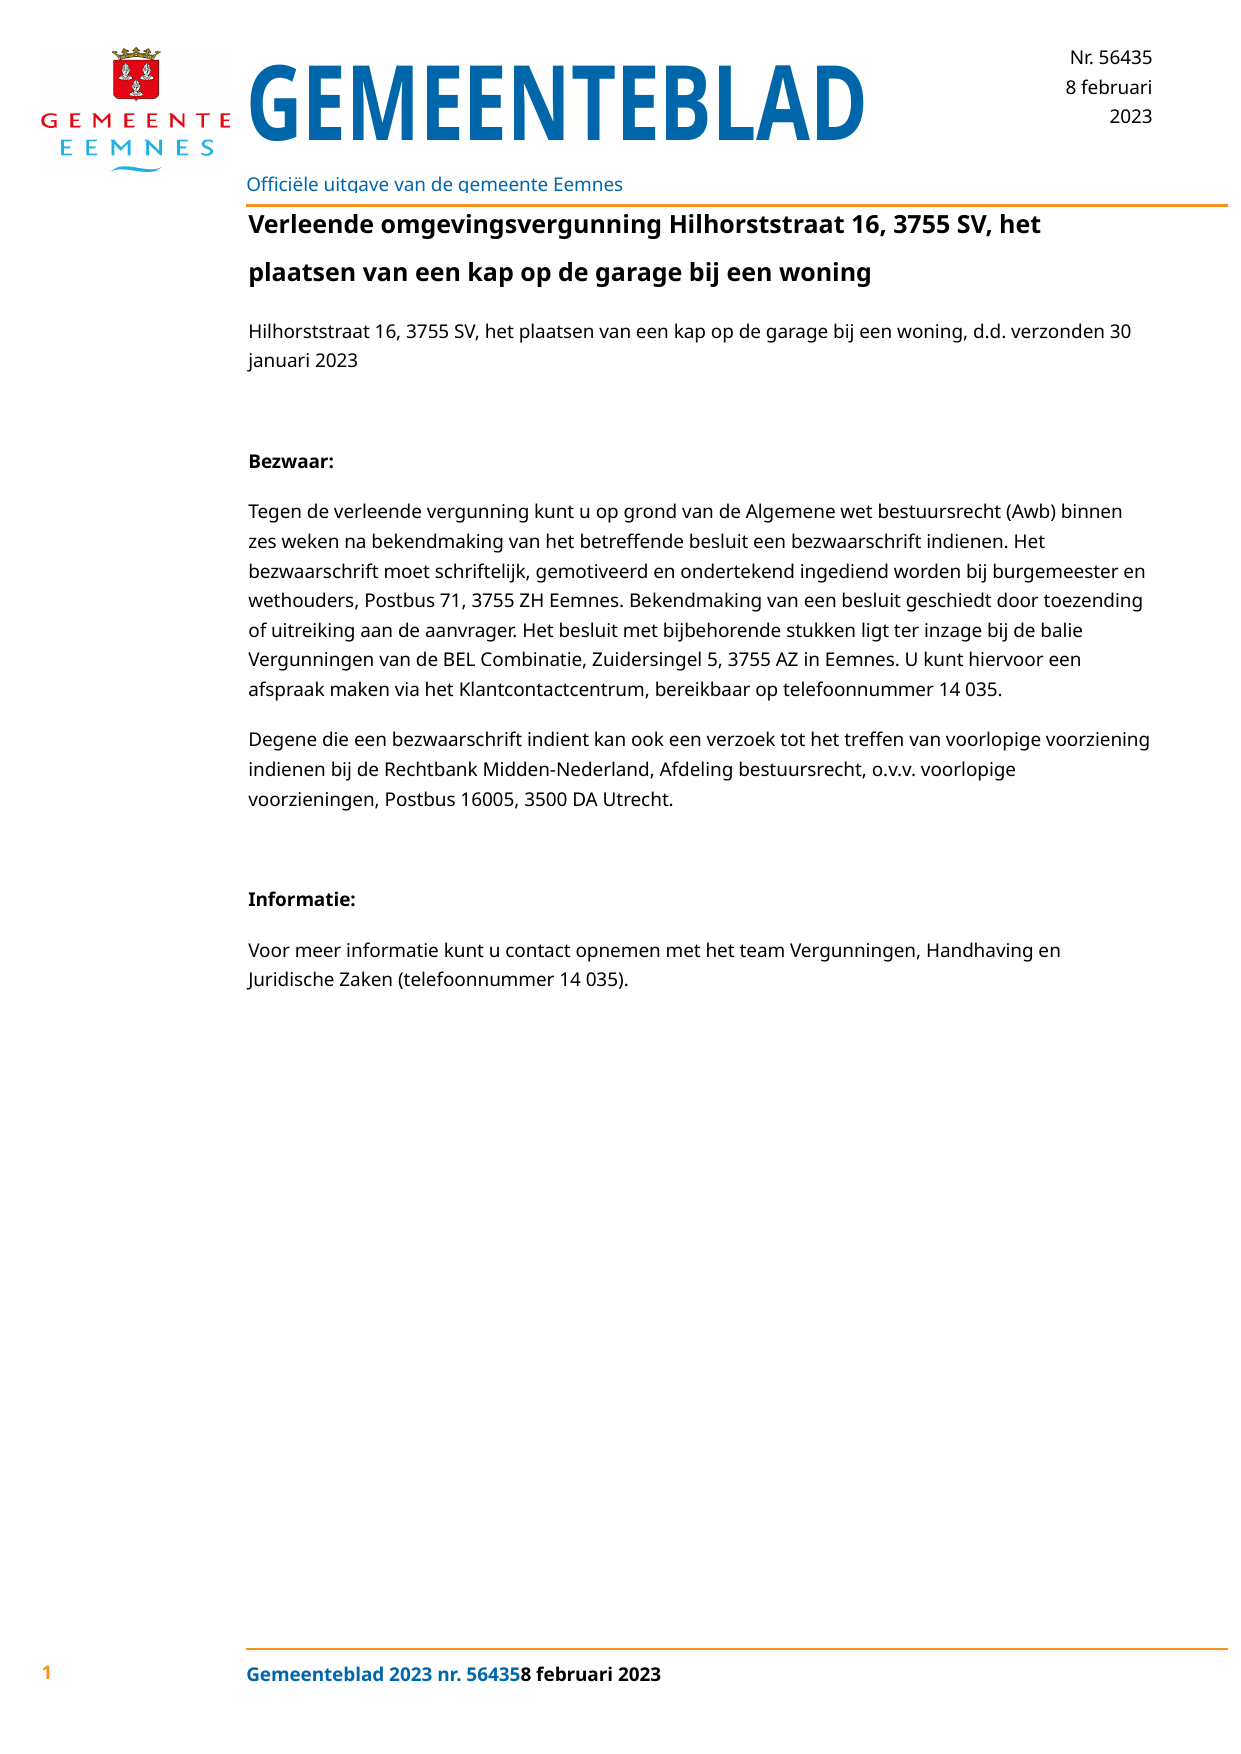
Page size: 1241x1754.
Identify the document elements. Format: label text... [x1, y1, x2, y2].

picture [41, 47, 231, 172]
text Hilhorststraat 16, 3755 SV, het plaatsen van een kap op de garage bij een woning, d.d. verzonden 30 januari 2023 [248, 318, 1152, 373]
text Informatie: [248, 887, 1152, 912]
text Bezwaar: [248, 448, 1152, 474]
text Voor meer informatie kunt u contact opnemen met het team Vergunningen, Handhaving en Juridische Zaken (telefoonnummer 14 035). [248, 937, 1152, 992]
text Verleende omgevingsvergunning Hilhorststraat 16, 3755 SV, het plaatsen van een kap op de garage bij een woning [248, 207, 1152, 288]
text Tegen de verleende vergunning kunt u op grond van de Algemene wet bestuursrecht (Awb) binnen zes weken na bekendmaking van het betreffende besluit een bezwaarschrift indienen. Het bezwaarschrift moet schriftelijk, gemotiveerd en ondertekend ingediend worden bij burgemeester en wethouders, Postbus 71, 3755 ZH Eemnes. Bekendmaking van een besluit geschiedt door toezending of uitreiking aan de aanvrager. Het besluit met bijbehorende stukken ligt ter inzage bij de balie Vergunningen van de BEL Combinatie, Zuidersingel 5, 3755 AZ in Eemnes. U kunt hiervoor een afspraak maken via het Klantcontactcentrum, bereikbaar op telefoonnummer 14 035. [248, 499, 1152, 702]
text Degene die een bezwaarschrift indient kan ook een verzoek tot het treffen van voorlopige voorziening indienen bij de Rechtbank Midden-Nederland, Afdeling bestuursrecht, o.v.v. voorlopige voorzieningen, Postbus 16005, 3500 DA Utrecht. [248, 727, 1152, 812]
